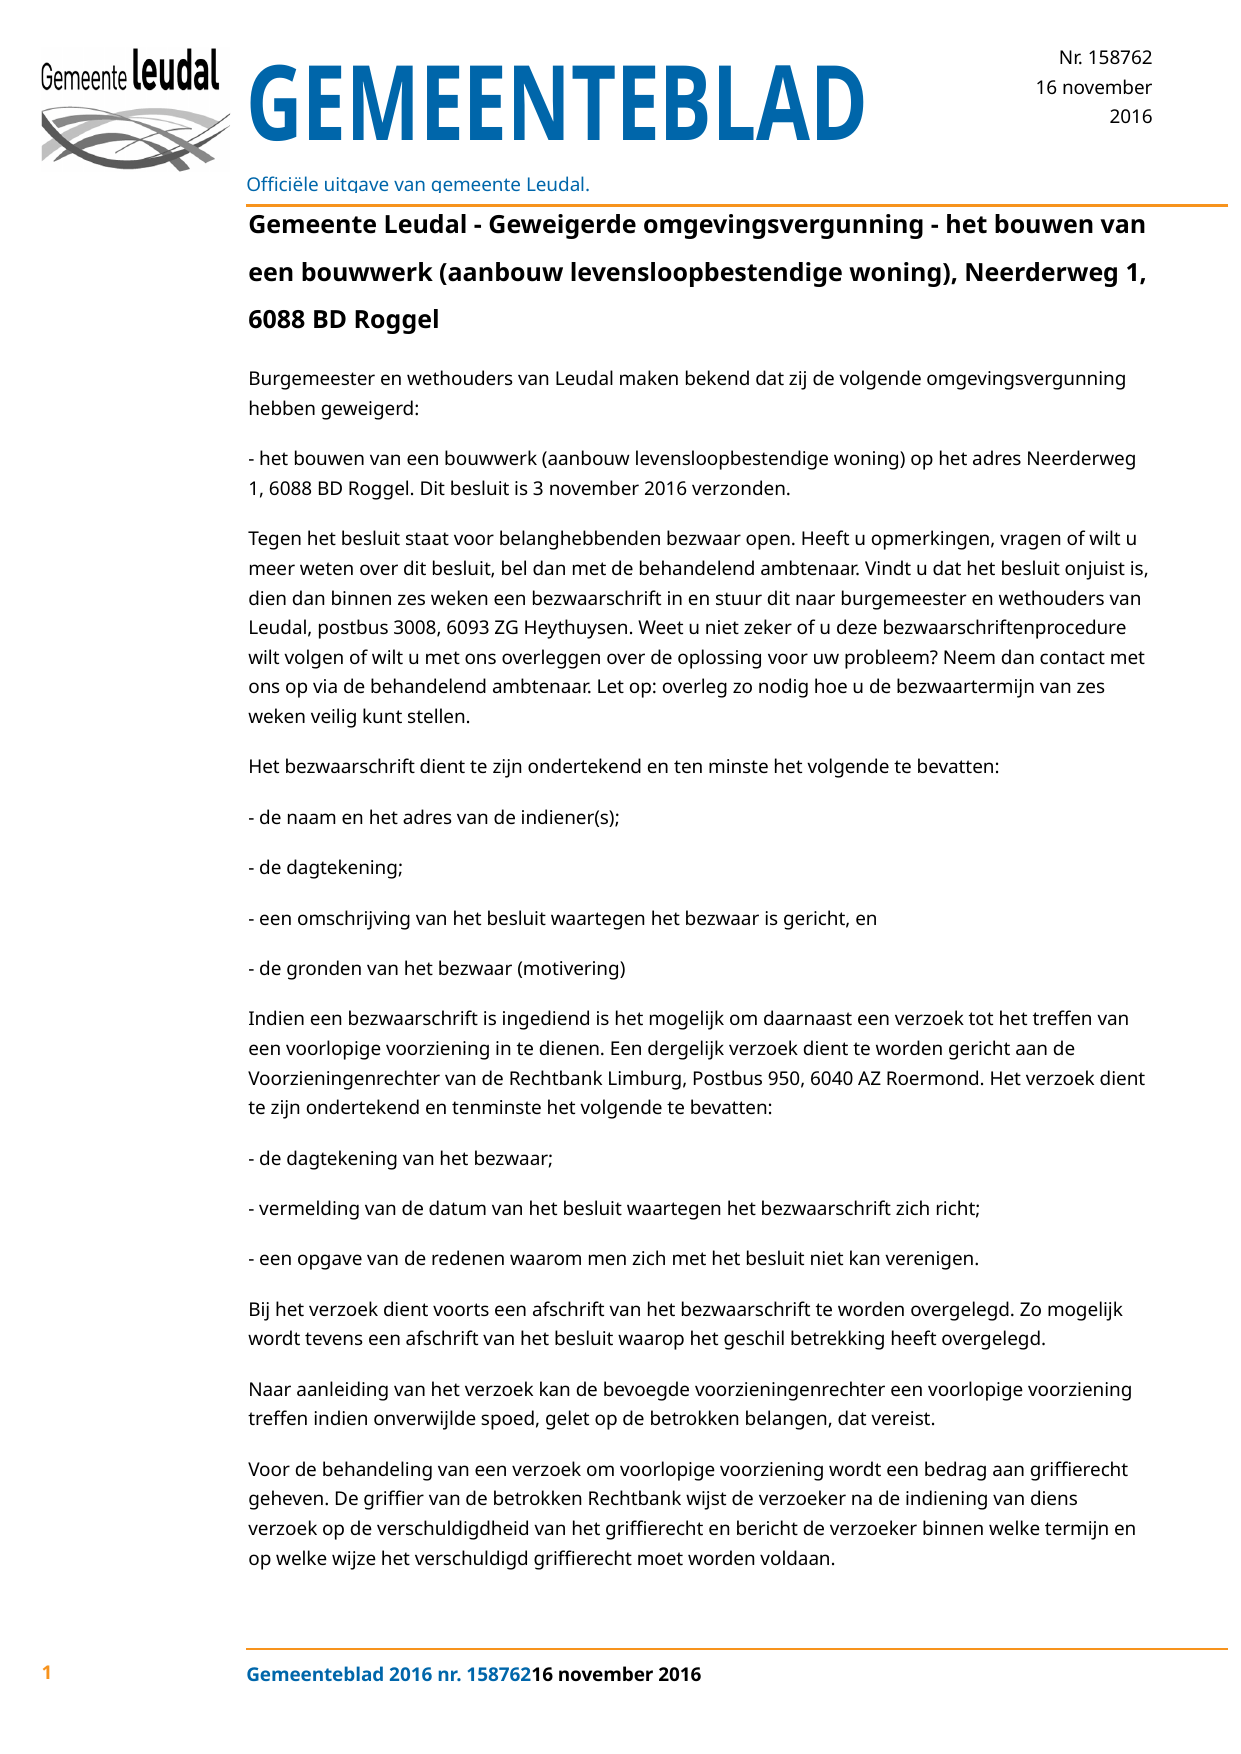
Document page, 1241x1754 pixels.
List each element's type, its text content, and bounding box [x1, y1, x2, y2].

text Indien een bezwaarschrift is ingediend is het mogelijk om daarnaast een verzoek tot het treffen van een voorlopige voorziening in te dienen. Een dergelijk verzoek dient te worden gericht aan de Voorzieningenrechter van de Rechtbank Limburg, Postbus 950, 6040 AZ Roermond. Het verzoek dient te zijn ondertekend en tenminste het volgende te bevatten: [248, 1006, 1152, 1120]
text Het bezwaarschrift dient te zijn ondertekend en ten minste het volgende te bevatten: [248, 753, 1152, 779]
picture [41, 47, 231, 172]
text - een opgave van de redenen waarom men zich met het besluit niet kan verenigen. [248, 1246, 1152, 1271]
text - een omschrijving van het besluit waartegen het bezwaar is gericht, en [248, 905, 1152, 930]
text Bij het verzoek dient voorts een afschrift van het bezwaarschrift te worden overgelegd. Zo mogelijk wordt tevens een afschrift van het besluit waarop het geschil betrekking heeft overgelegd. [248, 1296, 1152, 1351]
text - de gronden van het bezwaar (motivering) [248, 955, 1152, 981]
text - de naam en het adres van de indiener(s); [248, 804, 1152, 829]
text Burgemeester en wethouders van Leudal maken bekend dat zij de volgende omgevingsvergunning hebben geweigerd: [248, 366, 1152, 421]
text - het bouwen van een bouwwerk (aanbouw levensloopbestendige woning) op het adres Neerderweg 1, 6088 BD Roggel. Dit besluit is 3 november 2016 verzonden. [248, 446, 1152, 501]
text Gemeente Leudal - Geweigerde omgevingsvergunning - het bouwen van een bouwwerk (aanbouw levensloopbestendige woning), Neerderweg 1, 6088 BD Roggel [248, 207, 1152, 336]
text - vermelding van de datum van het besluit waartegen het bezwaarschrift zich richt; [248, 1195, 1152, 1221]
text Naar aanleiding van het verzoek kan de bevoegde voorzieningenrechter een voorlopige voorziening treffen indien onverwijlde spoed, gelet op de betrokken belangen, dat vereist. [248, 1376, 1152, 1431]
text - de dagtekening; [248, 854, 1152, 880]
text - de dagtekening van het bezwaar; [248, 1145, 1152, 1170]
text Voor de behandeling van een verzoek om voorlopige voorziening wordt een bedrag aan griffierecht geheven. De griffier van de betrokken Rechtbank wijst de verzoeker na de indiening van diens verzoek op de verschuldigdheid van het griffierecht en bericht de verzoeker binnen welke termijn en op welke wijze het verschuldigd griffierecht moet worden voldaan. [248, 1456, 1152, 1570]
text Tegen het besluit staat voor belanghebbenden bezwaar open. Heeft u opmerkingen, vragen of wilt u meer weten over dit besluit, bel dan met de behandelend ambtenaar. Vindt u dat het besluit onjuist is, dien dan binnen zes weken een bezwaarschrift in en stuur dit naar burgemeester en wethouders van Leudal, postbus 3008, 6093 ZG Heythuysen. Weet u niet zeker of u deze bezwaarschriftenprocedure wilt volgen of wilt u met ons overleggen over de oplossing voor uw probleem? Neem dan contact met ons op via de behandelend ambtenaar. Let op: overleg zo nodig hoe u de bezwaartermijn van zes weken veilig kunt stellen. [248, 526, 1152, 729]
